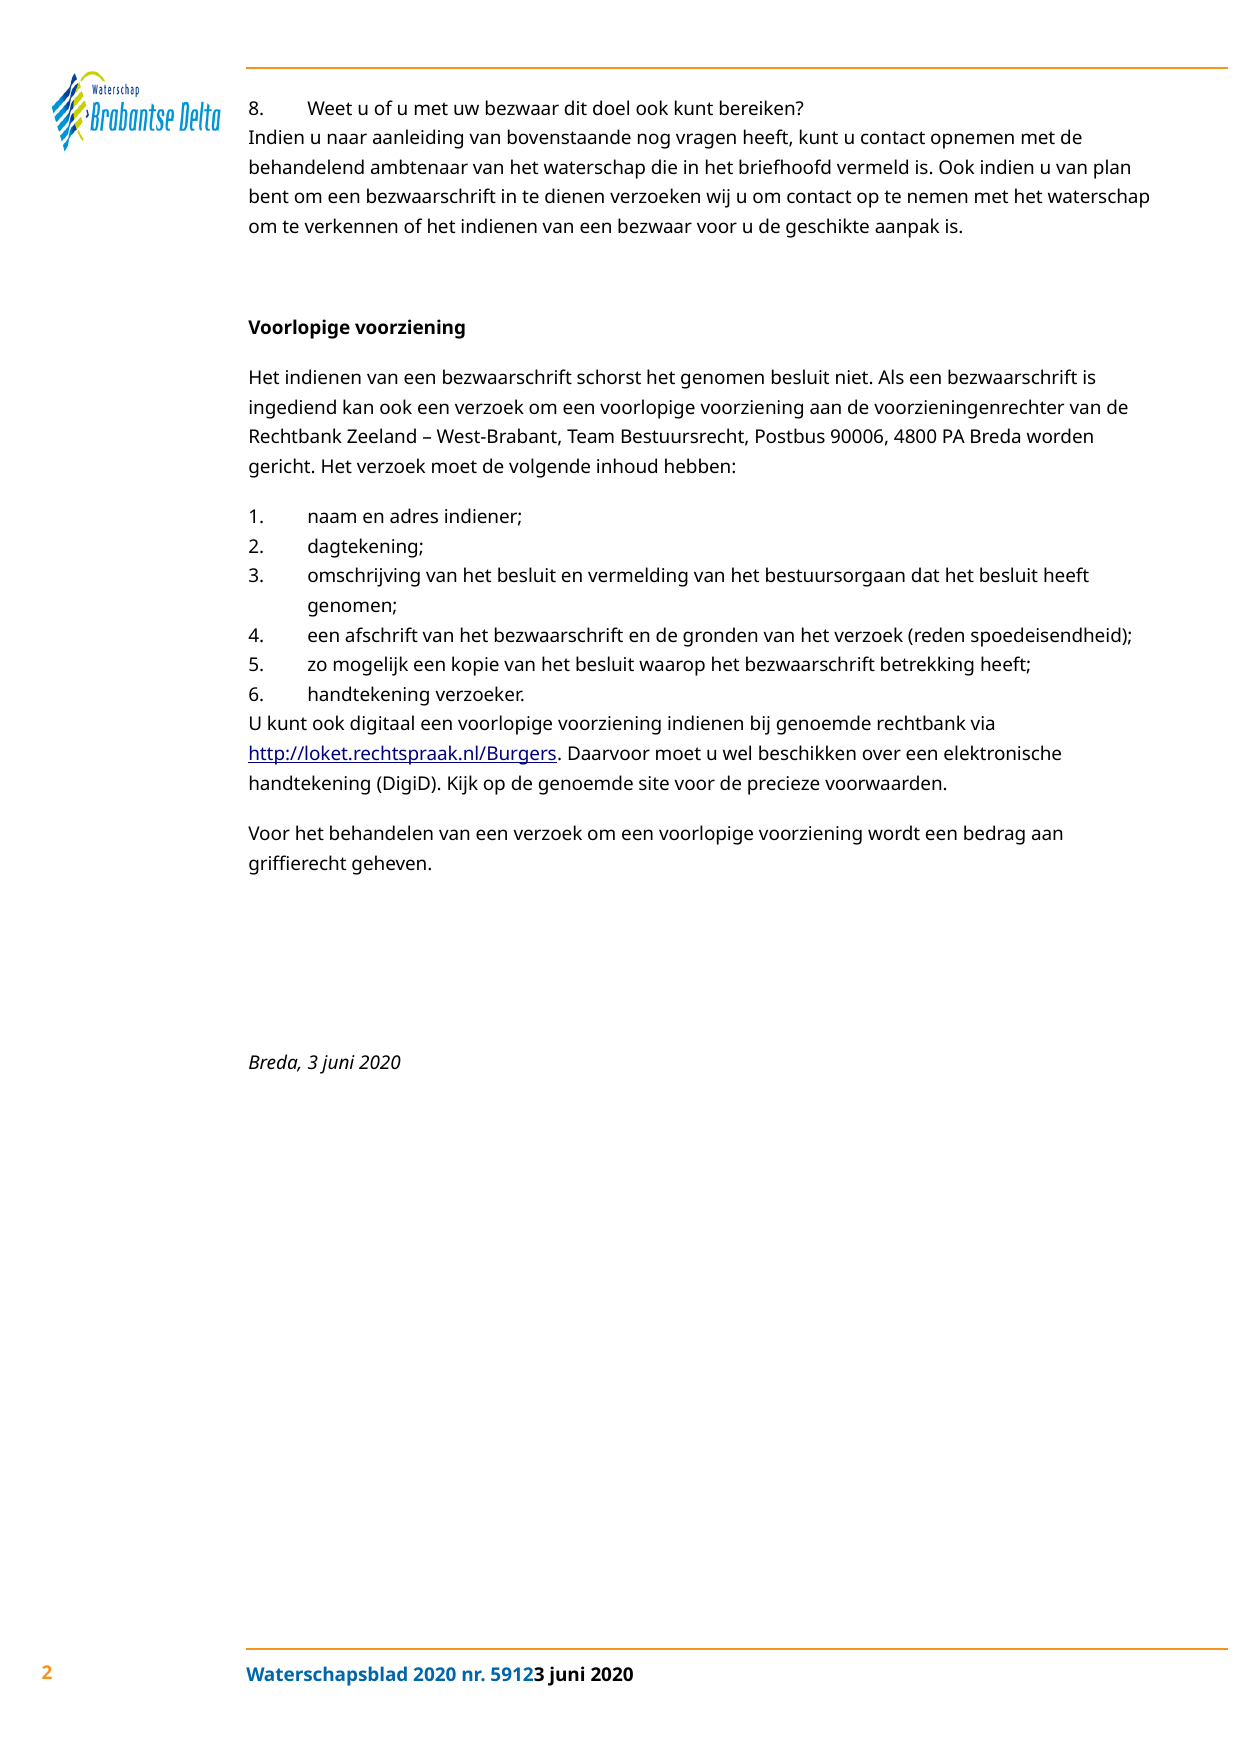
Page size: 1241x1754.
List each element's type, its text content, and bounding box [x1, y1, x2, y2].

text Voorlopige voorziening [248, 314, 1152, 340]
text Breda, 3 juni 2020 [248, 1049, 1152, 1074]
text Het indienen van een bezwaarschrift schorst het genomen besluit niet. Als een bezwaarschrift is ingediend kan ook een verzoek om een voorlopige voorziening aan de voorzieningenrechter van de Rechtbank Zeeland – West-Brabant, Team Bestuursrecht, Postbus 90006, 4800 PA Breda worden gericht. Het verzoek moet de volgende inhoud hebben: [248, 364, 1152, 479]
list Weet u of u met uw bezwaar dit doel ook kunt bereiken? [248, 95, 1152, 121]
list zo mogelijk een kopie van het besluit waarop het bezwaarschrift betrekking heeft; [248, 651, 1152, 677]
text U kunt ook digitaal een voorlopige voorziening indienen bij genoemde rechtbank via http://loket.rechtspraak.nl/Burgers. Daarvoor moet u wel beschikken over een elektronische handtekening (DigiD). Kijk op de genoemde site voor de precieze voorwaarden. [248, 711, 1152, 796]
picture [41, 47, 231, 172]
text Indien u naar aanleiding van bovenstaande nog vragen heeft, kunt u contact opnemen met de behandelend ambtenaar van het waterschap die in het briefhoofd vermeld is. Ook indien u van plan bent om een bezwaarschrift in te dienen verzoeken wij u om contact op te nemen met het waterschap om te verkennen of het indienen van een bezwaar voor u de geschikte aanpak is. [248, 124, 1152, 239]
list naam en adres indiener; [248, 503, 1152, 529]
list handtekening verzoeker. [248, 681, 1152, 707]
text Voor het behandelen van een verzoek om een voorlopige voorziening wordt een bedrag aan griffierecht geheven. [248, 820, 1152, 876]
list een afschrift van het bezwaarschrift en de gronden van het verzoek (reden spoedeisendheid); [248, 622, 1152, 648]
list dagtekening; [248, 533, 1152, 559]
list omschrijving van het besluit en vermelding van het bestuursorgaan dat het besluit heeft genomen; [248, 563, 1152, 618]
